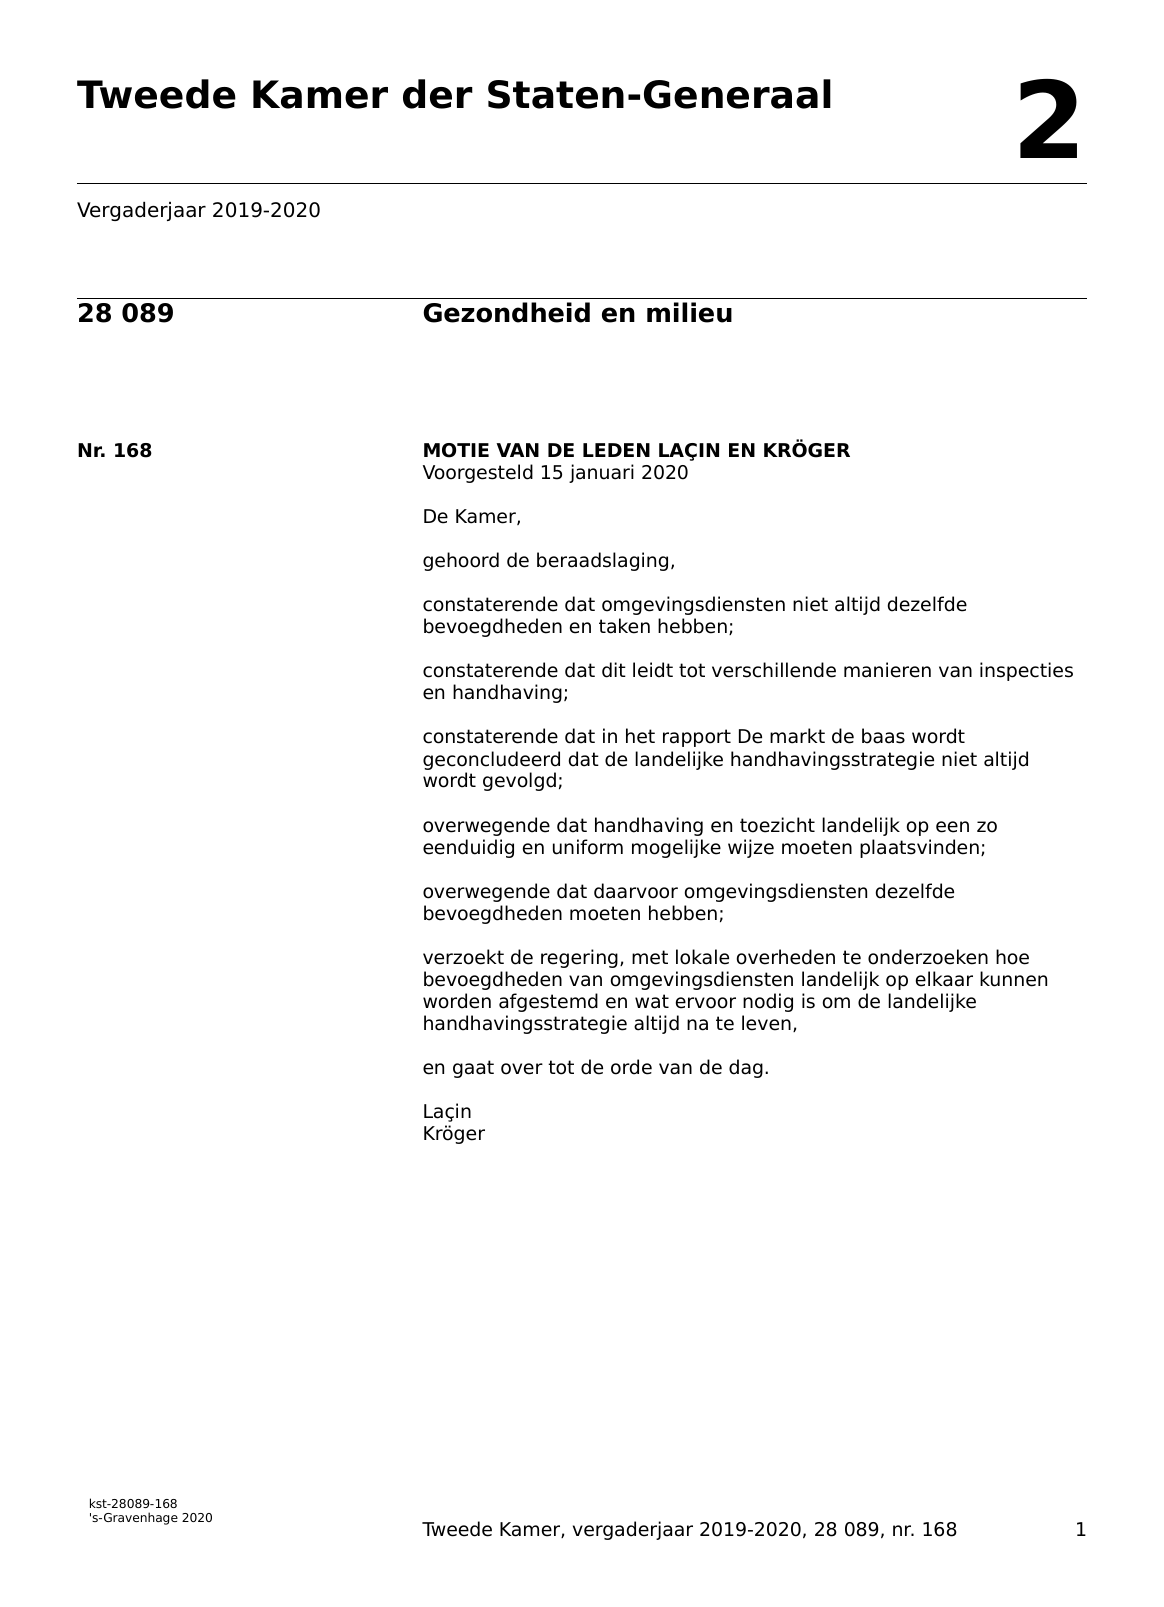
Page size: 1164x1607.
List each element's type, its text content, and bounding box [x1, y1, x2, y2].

text overwegende dat daarvoor omgevingsdiensten dezelfde bevoegdheden moeten hebben; [422, 881, 1087, 925]
text constaterende dat dit leidt tot verschillende manieren van inspecties en handhaving; [422, 660, 1087, 704]
text constaterende dat in het rapport De markt de baas wordt geconcludeerd dat de landelijke handhavingsstrategie niet altijd wordt gevolgd; [422, 726, 1087, 792]
text overwegende dat handhaving en toezicht landelijk op een zo eenduidig en uniform mogelijke wijze moeten plaatsvinden; [422, 814, 1087, 858]
text Kröger [422, 1123, 1087, 1145]
text kst-28089-168 [88, 1497, 323, 1511]
table_header Tweede Kamer der Staten-Generaal [77, 59, 886, 183]
subtitle 28 089 Gezondheid en milieu [77, 299, 1087, 329]
text 's-Gravenhage 2020 [88, 1511, 323, 1525]
text constaterende dat omgevingsdiensten niet altijd dezelfde bevoegdheden en taken hebben; [422, 594, 1087, 638]
table_header 2 [886, 59, 1087, 183]
text en gaat over tot de orde van de dag. [422, 1057, 1087, 1079]
text gehoord de beraadslaging, [422, 550, 1087, 572]
subtitle Nr. 168 MOTIE VAN DE LEDEN LAÇIN EN KRÖGER [77, 440, 1087, 462]
text verzoekt de regering, met lokale overheden te onderzoeken hoe bevoegdheden van omgevingsdiensten landelijk op elkaar kunnen worden afgestemd en wat ervoor nodig is om de landelijke handhavingsstrategie altijd na te leven, [422, 947, 1087, 1035]
text De Kamer, [422, 506, 1087, 528]
table_cell Vergaderjaar 2019-2020 [77, 184, 1087, 298]
text Voorgesteld 15 januari 2020 [422, 462, 1087, 484]
text Laçin [422, 1101, 1087, 1123]
